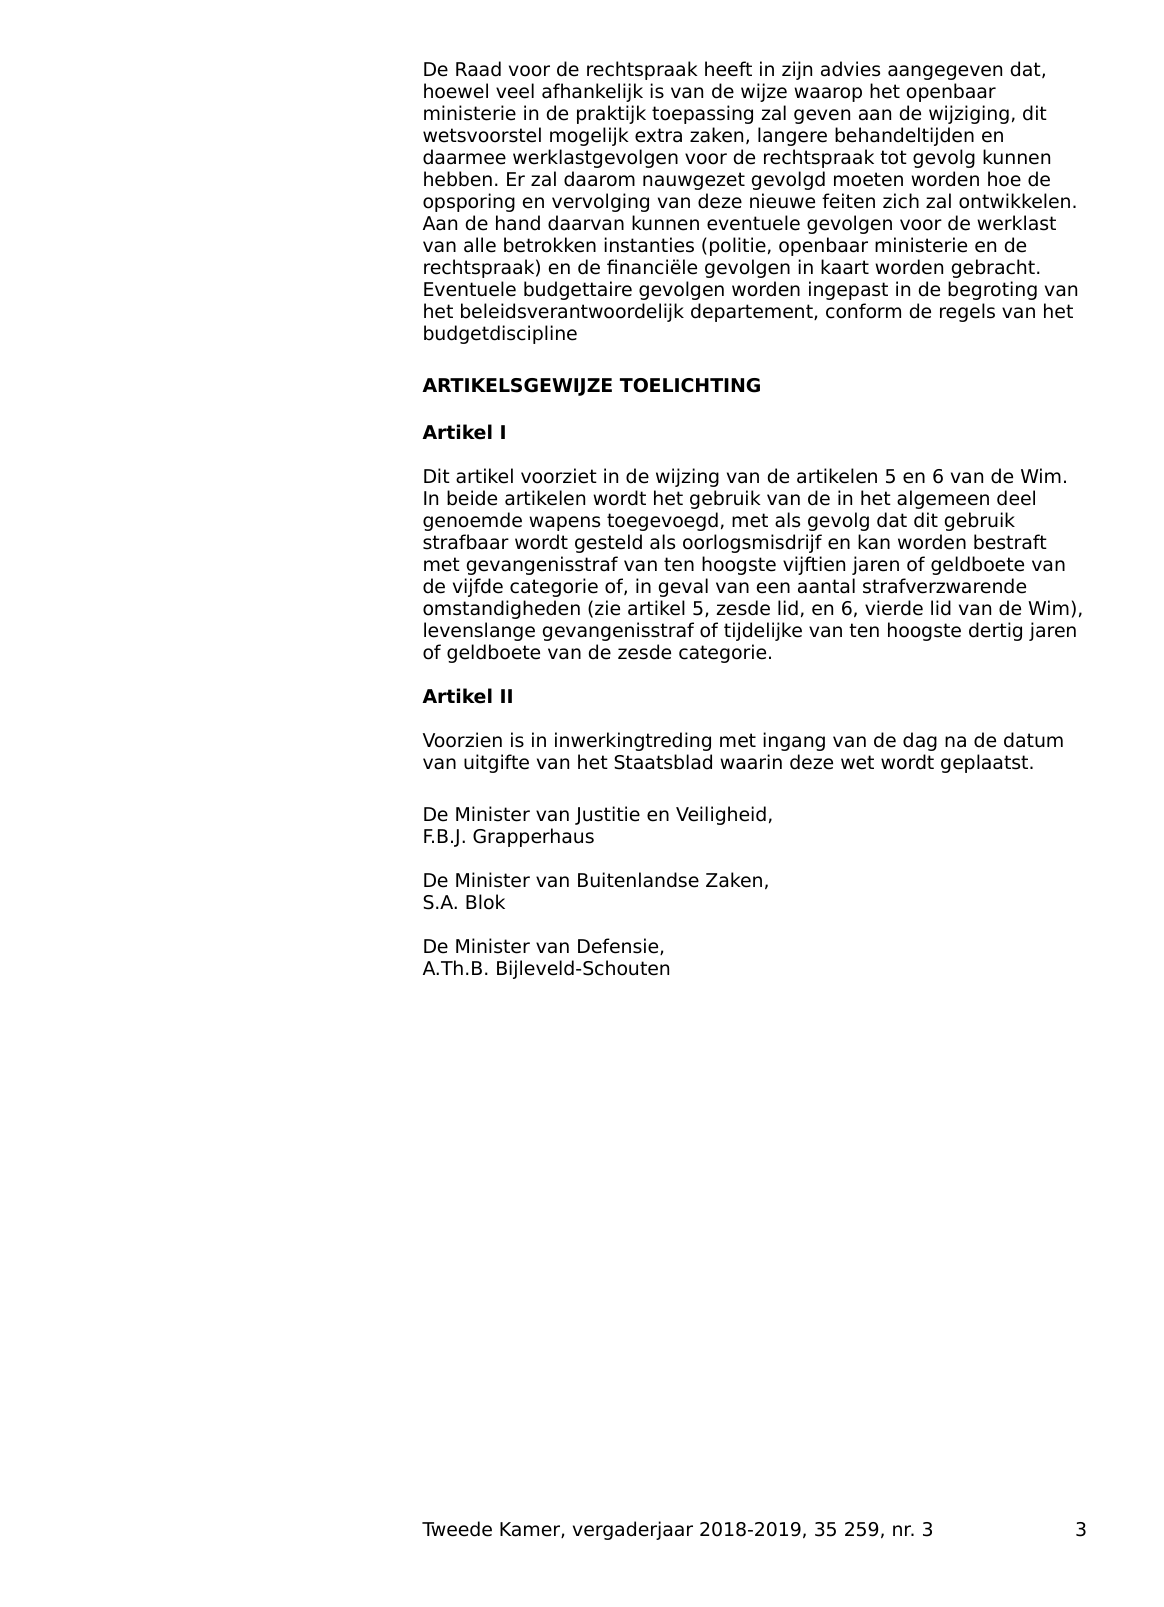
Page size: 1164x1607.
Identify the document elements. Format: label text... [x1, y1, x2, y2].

text De Minister van Defensie, A.Th.B. Bijleveld-Schouten [422, 936, 1087, 980]
subtitle ARTIKELSGEWIJZE TOELICHTING [422, 375, 1087, 397]
subtitle Artikel I [422, 422, 1087, 444]
text Dit artikel voorziet in de wijzing van de artikelen 5 en 6 van de Wim. In beide artikelen wordt het gebruik van de in het algemeen deel genoemde wapens toegevoegd, met als gevolg dat dit gebruik strafbaar wordt gesteld als oorlogsmisdrijf en kan worden bestraft met gevangenisstraf van ten hoogste vijftien jaren of geldboete van de vijfde categorie of, in geval van een aantal strafverzwarende omstandigheden (zie artikel 5, zesde lid, en 6, vierde lid van de Wim), levenslange gevangenisstraf of tijdelijke van ten hoogste dertig jaren of geldboete van de zesde categorie. [422, 466, 1087, 664]
text Voorzien is in inwerkingtreding met ingang van de dag na de datum van uitgifte van het Staatsblad waarin deze wet wordt geplaatst. [422, 730, 1087, 774]
text De Minister van Buitenlandse Zaken, S.A. Blok [422, 870, 1087, 914]
text De Minister van Justitie en Veiligheid, F.B.J. Grapperhaus [422, 804, 1087, 848]
subtitle Artikel II [422, 686, 1087, 708]
text De Raad voor de rechtspraak heeft in zijn advies aangegeven dat, hoewel veel afhankelijk is van de wijze waarop het openbaar ministerie in de praktijk toepassing zal geven aan de wijziging, dit wetsvoorstel mogelijk extra zaken, langere behandeltijden en daarmee werklastgevolgen voor de rechtspraak tot gevolg kunnen hebben. Er zal daarom nauwgezet gevolgd moeten worden hoe de opsporing en vervolging van deze nieuwe feiten zich zal ontwikkelen. Aan de hand daarvan kunnen eventuele gevolgen voor de werklast van alle betrokken instanties (politie, openbaar ministerie en de rechtspraak) en de financiële gevolgen in kaart worden gebracht. Eventuele budgettaire gevolgen worden ingepast in de begroting van het beleidsverantwoordelijk departement, conform de regels van het budgetdiscipline [422, 59, 1087, 345]
